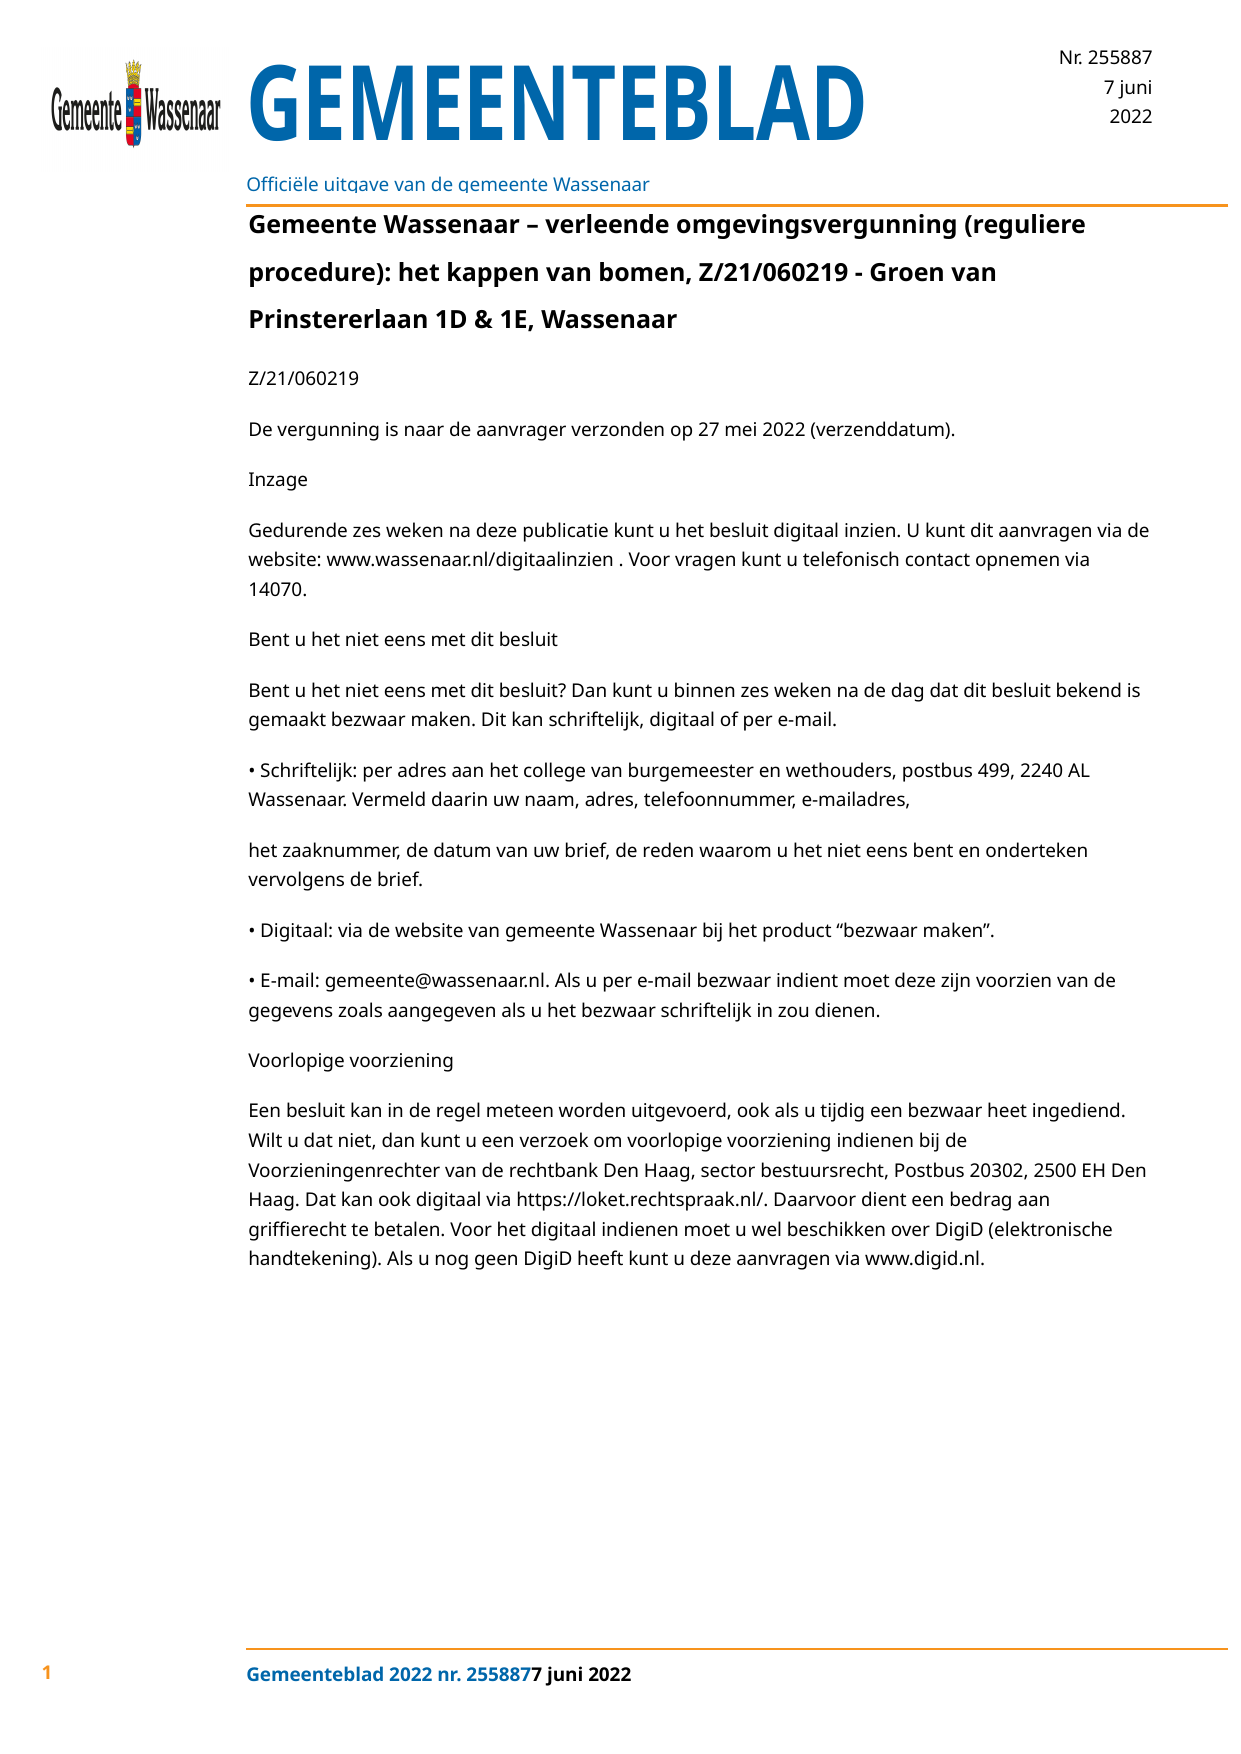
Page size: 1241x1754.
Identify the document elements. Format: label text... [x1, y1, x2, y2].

text Een besluit kan in de regel meteen worden uitgevoerd, ook als u tijdig een bezwaar heet ingediend. Wilt u dat niet, dan kunt u een verzoek om voorlopige voorziening indienen bij de Voorzieningenrechter van de rechtbank Den Haag, sector bestuursrecht, Postbus 20302, 2500 EH Den Haag. Dat kan ook digitaal via https://loket.rechtspraak.nl/. Daarvoor dient een bedrag aan griffierecht te betalen. Voor het digitaal indienen moet u wel beschikken over DigiD (elektronische handtekening). Als u nog geen DigiD heeft kunt u deze aanvragen via www.digid.nl. [248, 1098, 1152, 1271]
picture [41, 47, 231, 172]
text • Schriftelijk: per adres aan het college van burgemeester en wethouders, postbus 499, 2240 AL Wassenaar. Vermeld daarin uw naam, adres, telefoonnummer, e-mailadres, [248, 757, 1152, 812]
text Inzage [248, 466, 1152, 492]
text Voorlopige voorziening [248, 1047, 1152, 1073]
text Bent u het niet eens met dit besluit? Dan kunt u binnen zes weken na de dag dat dit besluit bekend is gemaakt bezwaar maken. Dit kan schriftelijk, digitaal of per e-mail. [248, 677, 1152, 732]
text het zaaknummer, de datum van uw brief, de reden waarom u het niet eens bent en onderteken vervolgens de brief. [248, 837, 1152, 892]
text Z/21/060219 [248, 366, 1152, 391]
text • E-mail: gemeente@wassenaar.nl. Als u per e-mail bezwaar indient moet deze zijn voorzien van de gegevens zoals aangegeven als u het bezwaar schriftelijk in zou dienen. [248, 967, 1152, 1022]
text • Digitaal: via de website van gemeente Wassenaar bij het product “bezwaar maken”. [248, 917, 1152, 942]
text Bent u het niet eens met dit besluit [248, 626, 1152, 652]
text De vergunning is naar de aanvrager verzonden op 27 mei 2022 (verzenddatum). [248, 416, 1152, 442]
text Gemeente Wassenaar – verleende omgevingsvergunning (reguliere procedure): het kappen van bomen, Z/21/060219 - Groen van Prinstererlaan 1D & 1E, Wassenaar [248, 207, 1152, 336]
text Gedurende zes weken na deze publicatie kunt u het besluit digitaal inzien. U kunt dit aanvragen via de website: www.wassenaar.nl/digitaalinzien . Voor vragen kunt u telefonisch contact opnemen via 14070. [248, 517, 1152, 602]
